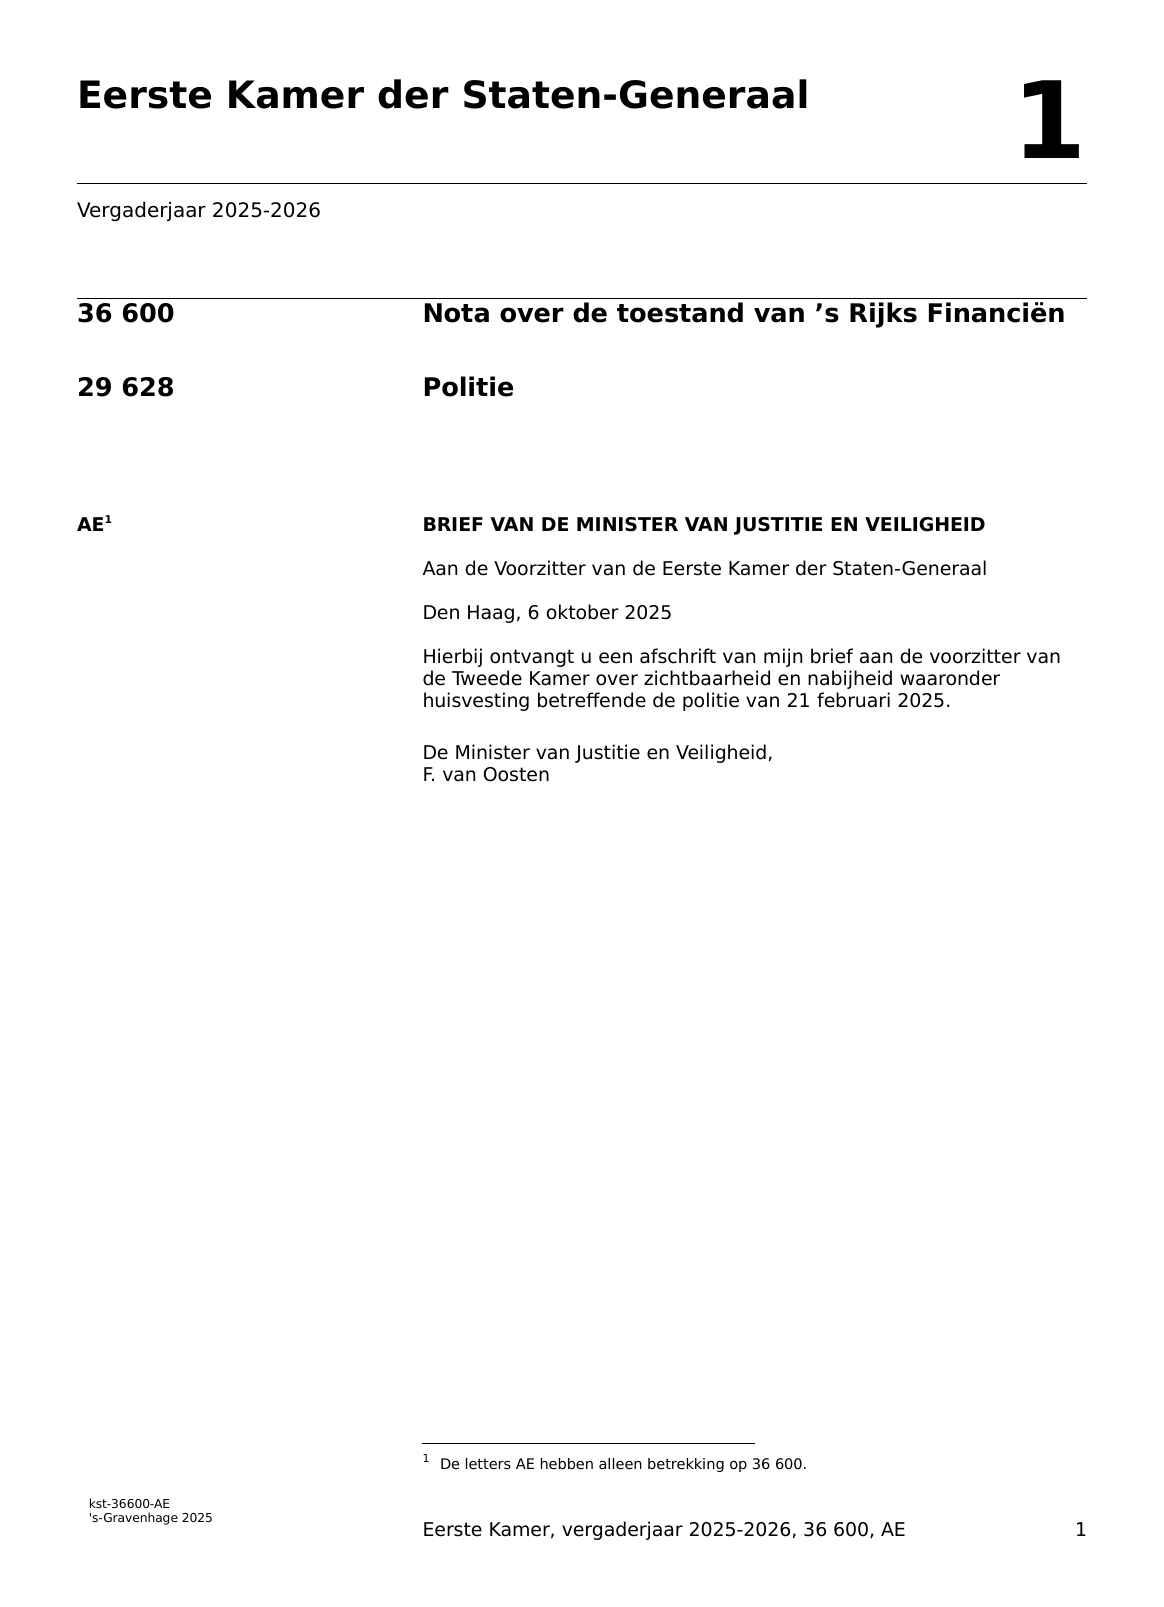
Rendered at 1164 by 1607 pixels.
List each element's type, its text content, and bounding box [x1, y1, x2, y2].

subtitle 29 628 Politie [77, 373, 1087, 403]
text Den Haag, 6 oktober 2025 [422, 602, 1087, 624]
text Hierbij ontvangt u een afschrift van mijn brief aan de voorzitter van de Tweede Kamer over zichtbaarheid en nabijheid waaronder huisvesting betreffende de politie van 21 februari 2025. [422, 646, 1087, 712]
subtitle AE BRIEF VAN DE MINISTER VAN JUSTITIE EN VEILIGHEID [77, 514, 1087, 536]
text 's-Gravenhage 2025 [88, 1511, 323, 1525]
table_header 1 [886, 59, 1087, 183]
text De Minister van Justitie en Veiligheid, F. van Oosten [422, 742, 1087, 786]
text Aan de Voorzitter van de Eerste Kamer der Staten-Generaal [422, 558, 1087, 580]
subtitle 36 600 Nota over de toestand van ’s Rijks Financiën [77, 299, 1087, 329]
text kst-36600-AE [88, 1497, 323, 1511]
table_header Eerste Kamer der Staten-Generaal [77, 59, 886, 183]
text De letters AE hebben alleen betrekking op 36 600. [422, 1452, 1087, 1474]
table_cell Vergaderjaar 2025-2026 [77, 184, 1087, 298]
